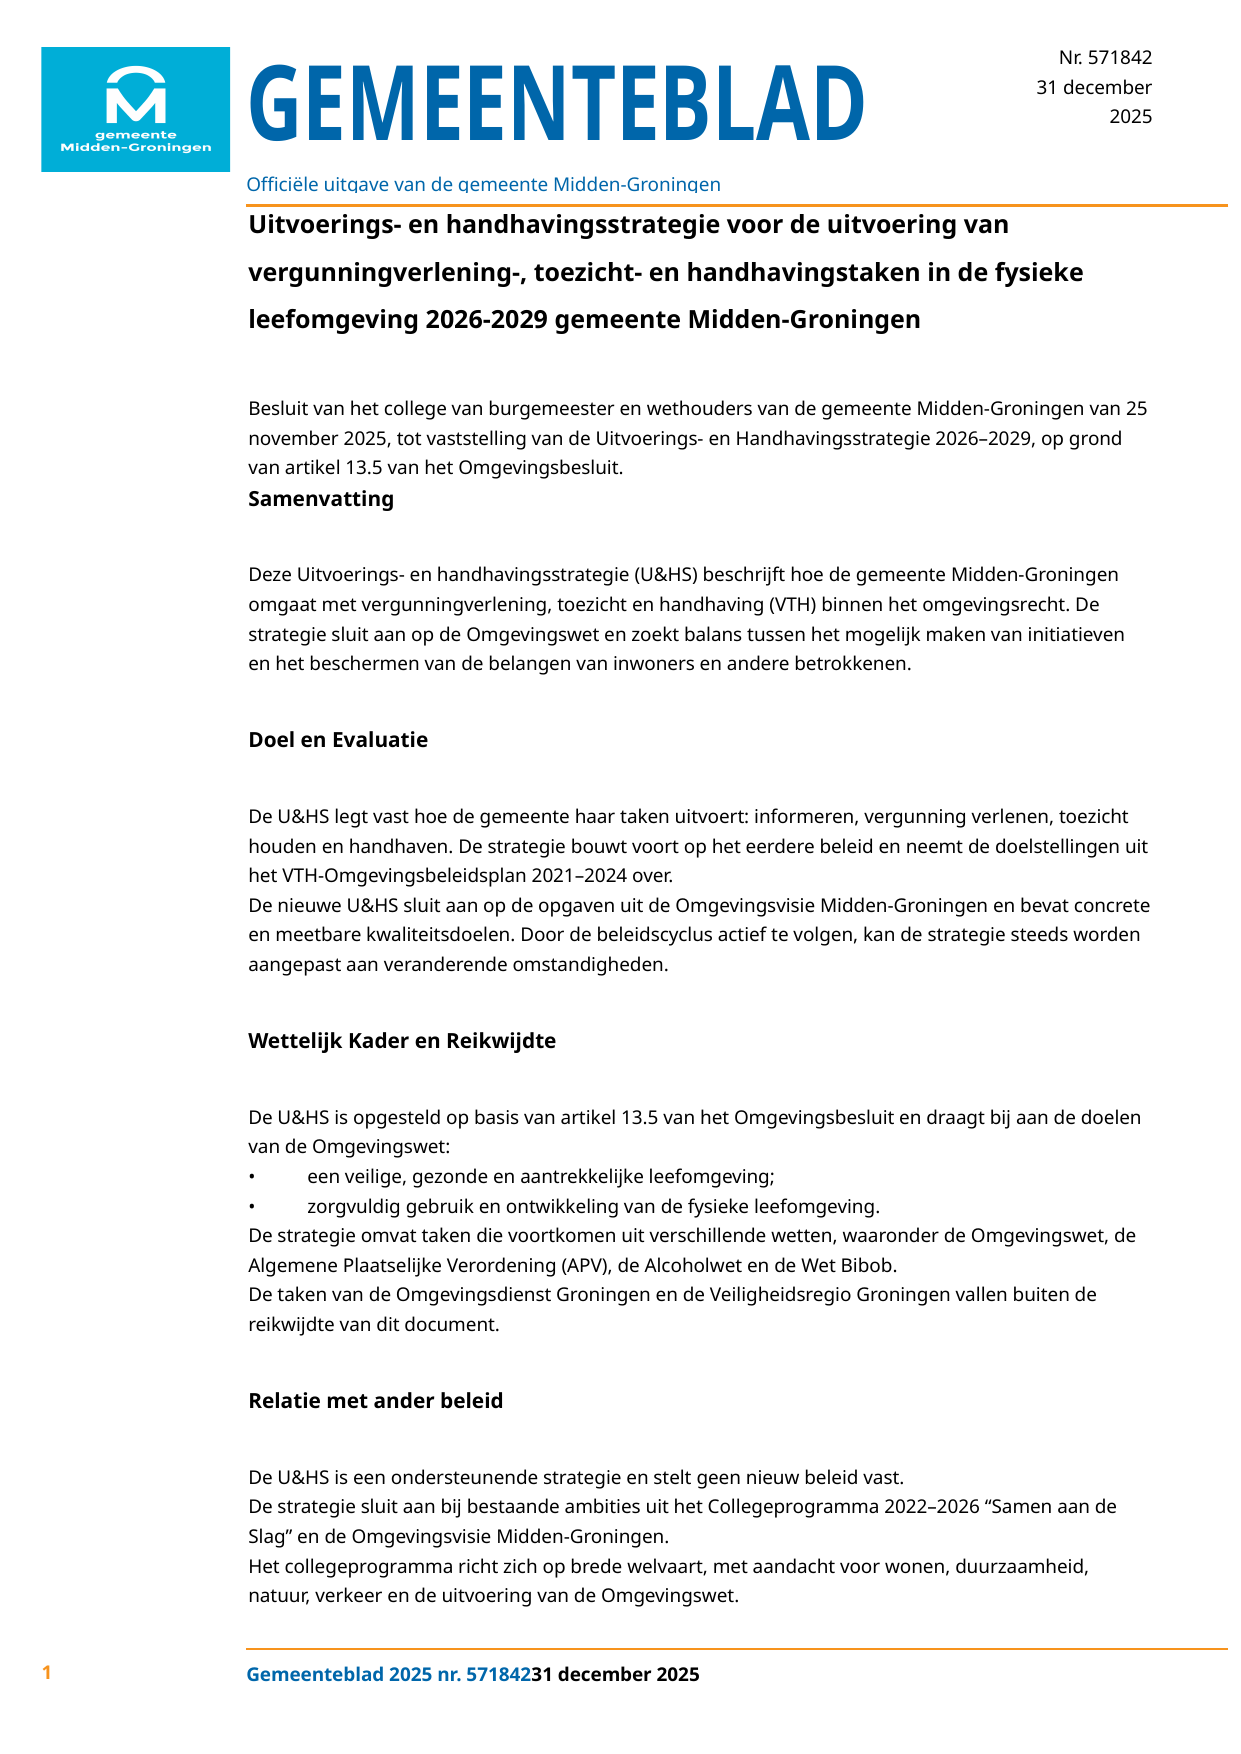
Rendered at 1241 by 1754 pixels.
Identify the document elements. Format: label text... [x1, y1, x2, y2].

text Relatie met ander beleid [248, 1386, 1152, 1415]
list een veilige, gezonde en aantrekkelijke leefomgeving; [248, 1163, 1152, 1189]
text Doel en Evaluatie [248, 726, 1152, 754]
text De strategie sluit aan bij bestaande ambities uit het Collegeprogramma 2022–2026 “Samen aan de Slag” en de Omgevingsvisie Midden-Groningen. [248, 1494, 1152, 1549]
picture [107, 89, 165, 122]
text De U&HS is opgesteld op basis van artikel 13.5 van het Omgevingsbesluit en draagt bij aan de doelen van de Omgevingswet: [248, 1104, 1152, 1159]
picture [108, 66, 164, 82]
text Wettelijk Kader en Reikwijdte [248, 1026, 1152, 1055]
text Besluit van het college van burgemeester en wethouders van de gemeente Midden-Groningen van 25 november 2025, tot vaststelling van de Uitvoerings- en Handhavingsstrategie 2026–2029, op grond van artikel 13.5 van het Omgevingsbesluit. [248, 395, 1152, 480]
text De taken van de Omgevingsdienst Groningen en de Veiligheidsregio Groningen vallen buiten de reikwijdte van dit document. [248, 1282, 1152, 1337]
text De U&HS legt vast hoe de gemeente haar taken uitvoert: informeren, vergunning verlenen, toezicht houden en handhaven. De strategie bouwt voort op het eerdere beleid en neemt de doelstellingen uit het VTH-Omgevingsbeleidsplan 2021–2024 over. [248, 803, 1152, 888]
text De U&HS is een ondersteunende strategie en stelt geen nieuw beleid vast. [248, 1464, 1152, 1490]
text De nieuwe U&HS sluit aan op de opgaven uit de Omgevingsvisie Midden-Groningen en bevat concrete en meetbare kwaliteitsdoelen. Door de beleidscyclus actief te volgen, kan de strategie steeds worden aangepast aan veranderende omstandigheden. [248, 892, 1152, 977]
text Uitvoerings- en handhavingsstrategie voor de uitvoering van vergunningverlening-, toezicht- en handhavingstaken in de fysieke leefomgeving 2026-2029 gemeente Midden-Groningen [248, 207, 1152, 336]
text De strategie omvat taken die voortkomen uit verschillende wetten, waaronder de Omgevingswet, de Algemene Plaatselijke Verordening (APV), de Alcoholwet en de Wet Bibob. [248, 1222, 1152, 1278]
list zorgvuldig gebruik en ontwikkeling van de fysieke leefomgeving. [248, 1193, 1152, 1218]
text Samenvatting [248, 484, 1152, 512]
picture [184, 146, 190, 153]
text Deze Uitvoerings- en handhavingsstrategie (U&HS) beschrijft hoe de gemeente Midden-Groningen omgaat met vergunningverlening, toezicht en handhaving (VTH) binnen het omgevingsrecht. De strategie sluit aan op de Omgevingswet en zoekt balans tussen het mogelijk maken van initiatieven en het beschermen van de belangen van inwoners en andere betrokkenen. [248, 562, 1152, 676]
text Het collegeprogramma richt zich op brede welvaart, met aandacht voor wonen, duurzaamheid, natuur, verkeer en de uitvoering van de Omgevingswet. [248, 1553, 1152, 1608]
